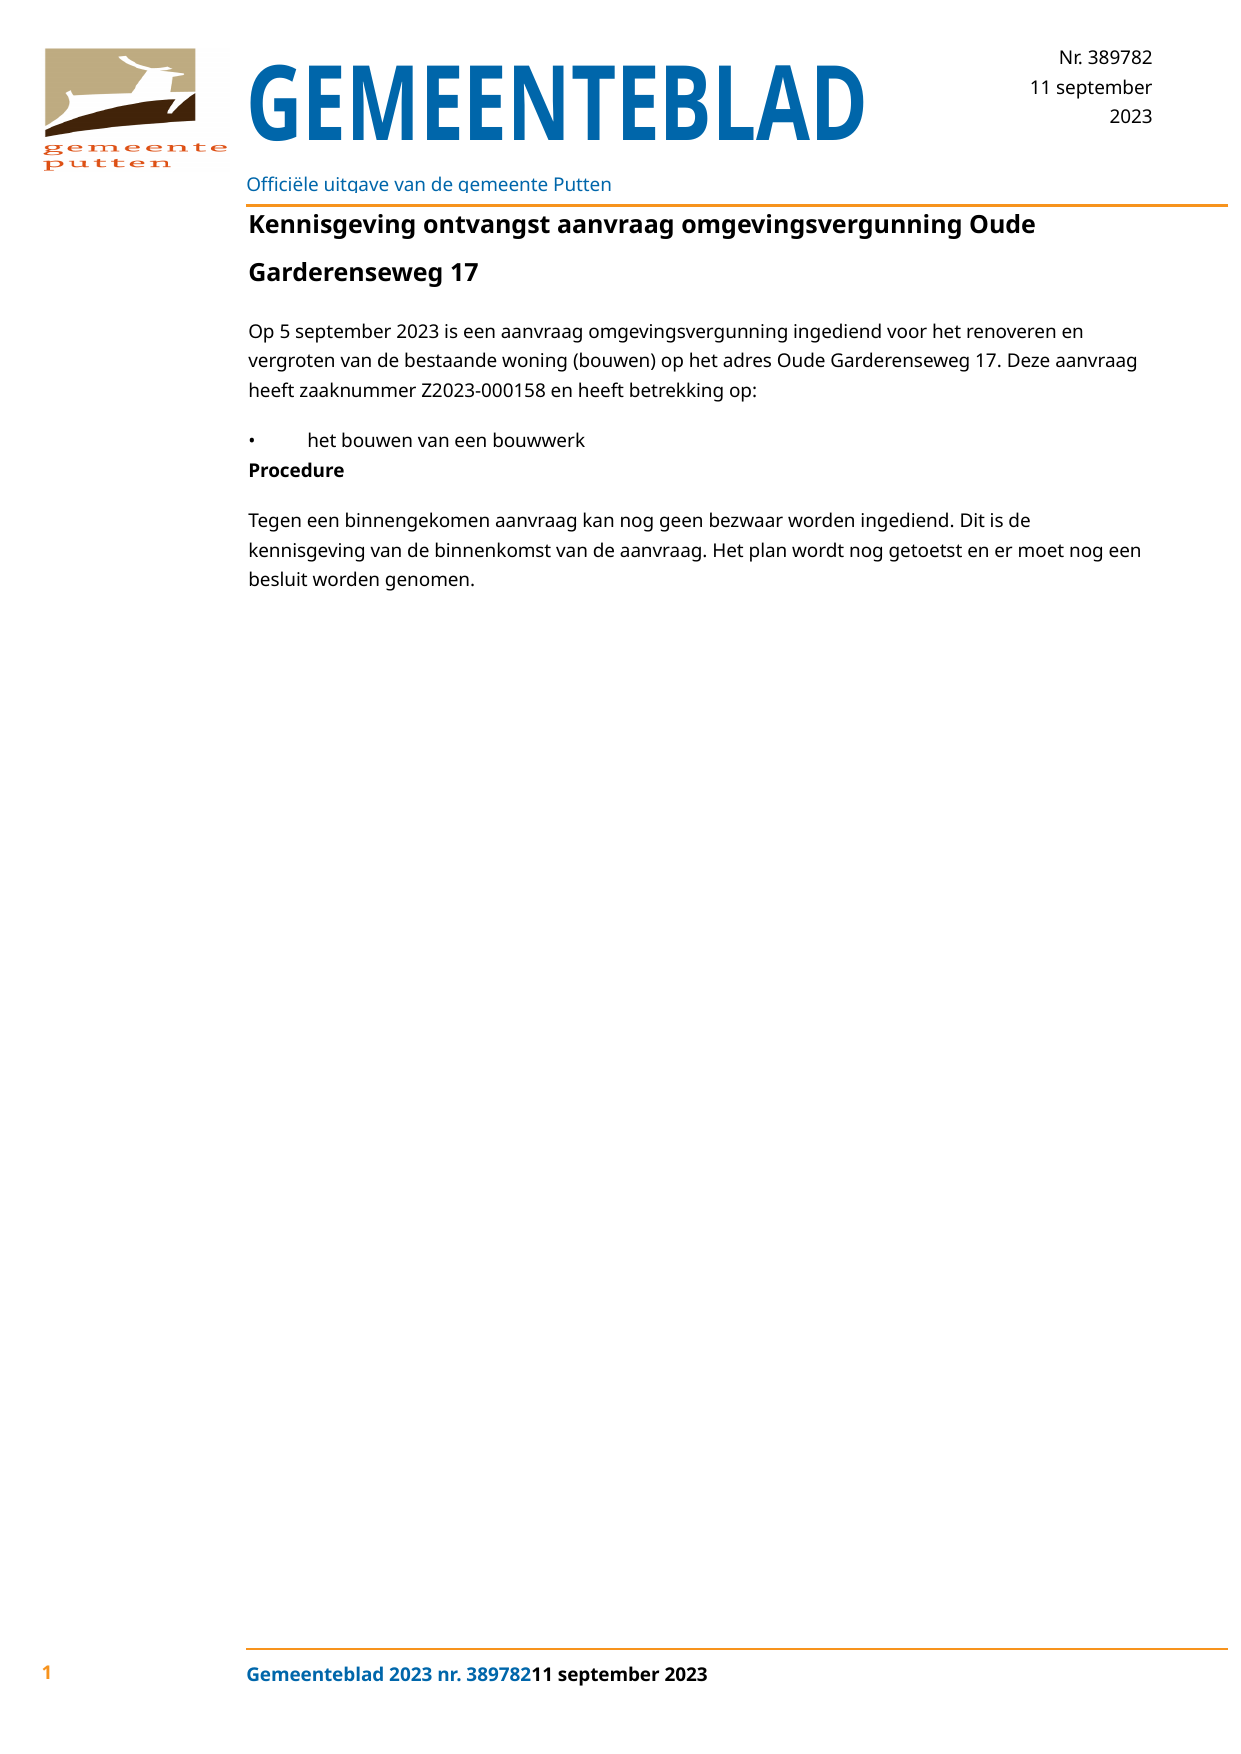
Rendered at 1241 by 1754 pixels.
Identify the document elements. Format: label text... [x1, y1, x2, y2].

text Kennisgeving ontvangst aanvraag omgevingsvergunning Oude Garderenseweg 17 [248, 207, 1152, 288]
text Tegen een binnengekomen aanvraag kan nog geen bezwaar worden ingediend. Dit is de kennisgeving van de binnenkomst van de aanvraag. Het plan wordt nog getoetst en er moet nog een besluit worden genomen. [248, 507, 1152, 592]
picture [41, 47, 231, 172]
text Op 5 september 2023 is een aanvraag omgevingsvergunning ingediend voor het renoveren en vergroten van de bestaande woning (bouwen) op het adres Oude Garderenseweg 17. Deze aanvraag heeft zaaknummer Z2023-000158 en heeft betrekking op: [248, 318, 1152, 403]
list het bouwen van een bouwwerk [248, 427, 1152, 453]
text Procedure [248, 457, 1152, 483]
